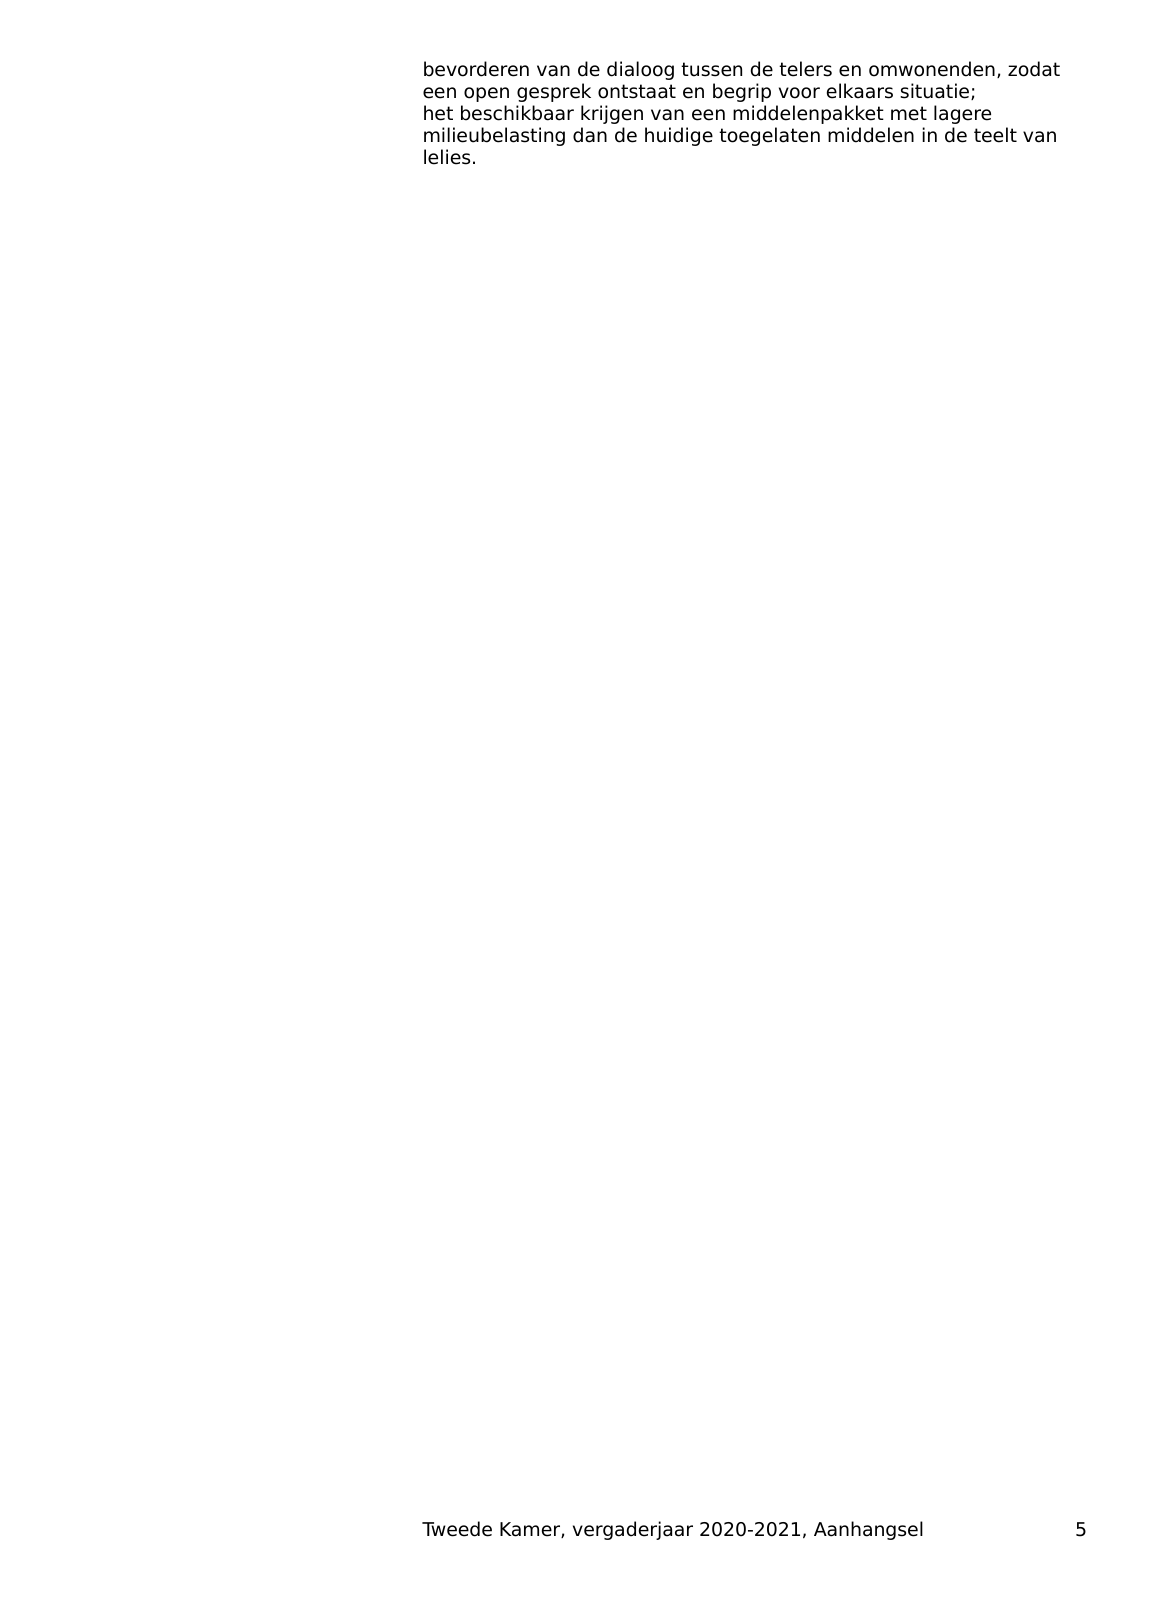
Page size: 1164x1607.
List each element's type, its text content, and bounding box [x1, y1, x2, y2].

text het beschikbaar krijgen van een middelenpakket met lagere milieubelasting dan de huidige toegelaten middelen in de teelt van lelies. [422, 103, 1087, 169]
text bevorderen van de dialoog tussen de telers en omwonenden, zodat een open gesprek ontstaat en begrip voor elkaars situatie; [422, 59, 1087, 103]
